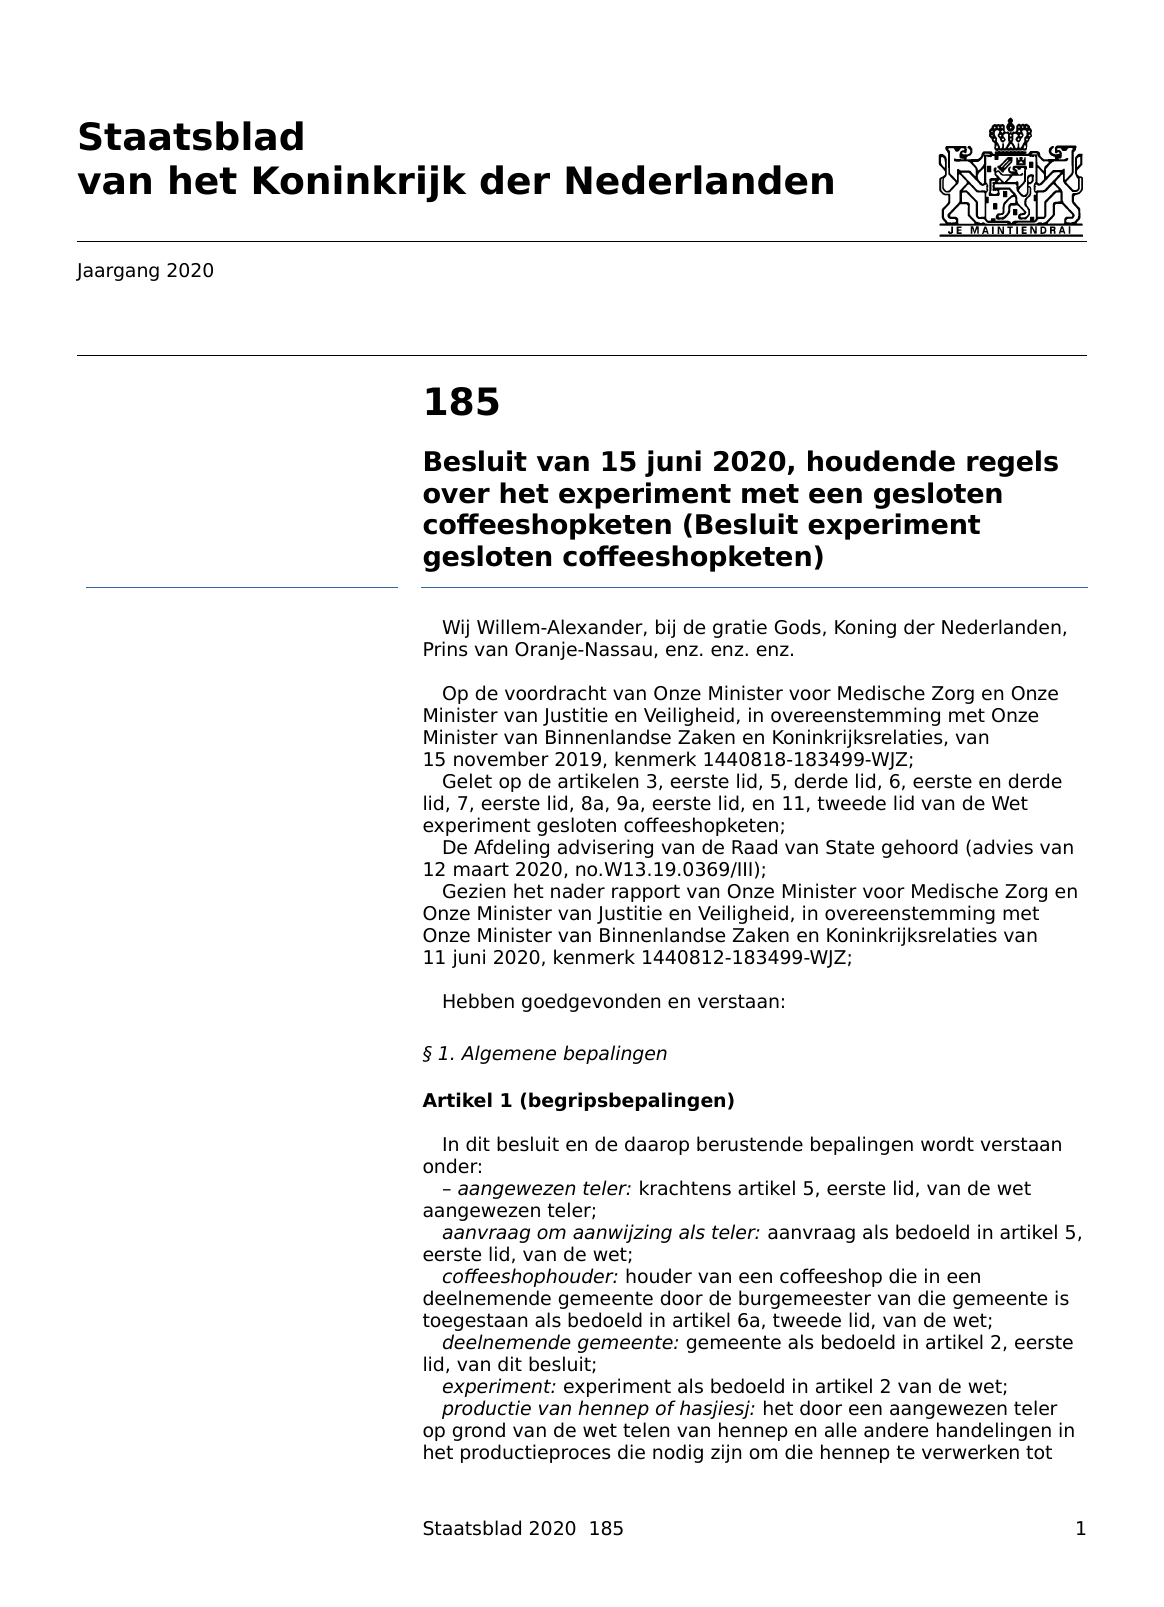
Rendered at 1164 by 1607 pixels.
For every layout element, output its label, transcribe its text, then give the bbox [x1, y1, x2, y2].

text In dit besluit en de daarop berustende bepalingen wordt verstaan onder: [422, 1134, 1087, 1178]
subtitle 185 [422, 381, 1087, 424]
table_header Staatsblad van het Koninkrijk der Nederlanden [77, 100, 886, 241]
text Op de voordracht van Onze Minister voor Medische Zorg en Onze Minister van Justitie en Veiligheid, in overeenstemming met Onze Minister van Binnenlandse Zaken en Koninkrijksrelaties, van 15 november 2019, kenmerk 1440818-183499-WJZ; [422, 683, 1087, 771]
text deelnemende gemeente: gemeente als bedoeld in artikel 2, eerste lid, van dit besluit; [422, 1332, 1087, 1376]
text Besluit van 15 juni 2020, houdende regels over het experiment met een gesloten coffeeshopketen (Besluit experiment gesloten coffeeshopketen) [422, 447, 1087, 573]
table_header [886, 100, 1087, 241]
text aanvraag om aanwijzing als teler: aanvraag als bedoeld in artikel 5, eerste lid, van de wet; [422, 1222, 1087, 1266]
table_cell Jaargang 2020 [77, 242, 1087, 355]
text productie van hennep of hasjiesj: het door een aangewezen teler op grond van de wet telen van hennep en alle andere handelingen in het productieproces die nodig zijn om die hennep te verwerken tot [422, 1398, 1087, 1464]
text Gelet op de artikelen 3, eerste lid, 5, derde lid, 6, eerste en derde lid, 7, eerste lid, 8a, 9a, eerste lid, en 11, tweede lid van de Wet experiment gesloten coffeeshopketen; [422, 771, 1087, 837]
text coffeeshophouder: houder van een coffeeshop die in een deelnemende gemeente door de burgemeester van die gemeente is toegestaan als bedoeld in artikel 6a, tweede lid, van de wet; [422, 1266, 1087, 1332]
picture [936, 115, 1087, 240]
subtitle § 1. Algemene bepalingen [422, 1043, 1087, 1065]
text experiment: experiment als bedoeld in artikel 2 van de wet; [422, 1376, 1087, 1398]
text – aangewezen teler: krachtens artikel 5, eerste lid, van de wet aangewezen teler; [422, 1178, 1087, 1222]
text Gezien het nader rapport van Onze Minister voor Medische Zorg en Onze Minister van Justitie en Veiligheid, in overeenstemming met Onze Minister van Binnenlandse Zaken en Koninkrijksrelaties van 11 juni 2020, kenmerk 1440812-183499-WJZ; [422, 881, 1087, 969]
text Wij Willem-Alexander, bij de gratie Gods, Koning der Nederlanden, Prins van Oranje-Nassau, enz. enz. enz. [422, 617, 1087, 661]
text Hebben goedgevonden en verstaan: [422, 991, 1087, 1013]
subtitle Artikel 1 (begripsbepalingen) [422, 1090, 1087, 1112]
text De Afdeling advisering van de Raad van State gehoord (advies van 12 maart 2020, no.W13.19.0369/III); [422, 837, 1087, 881]
